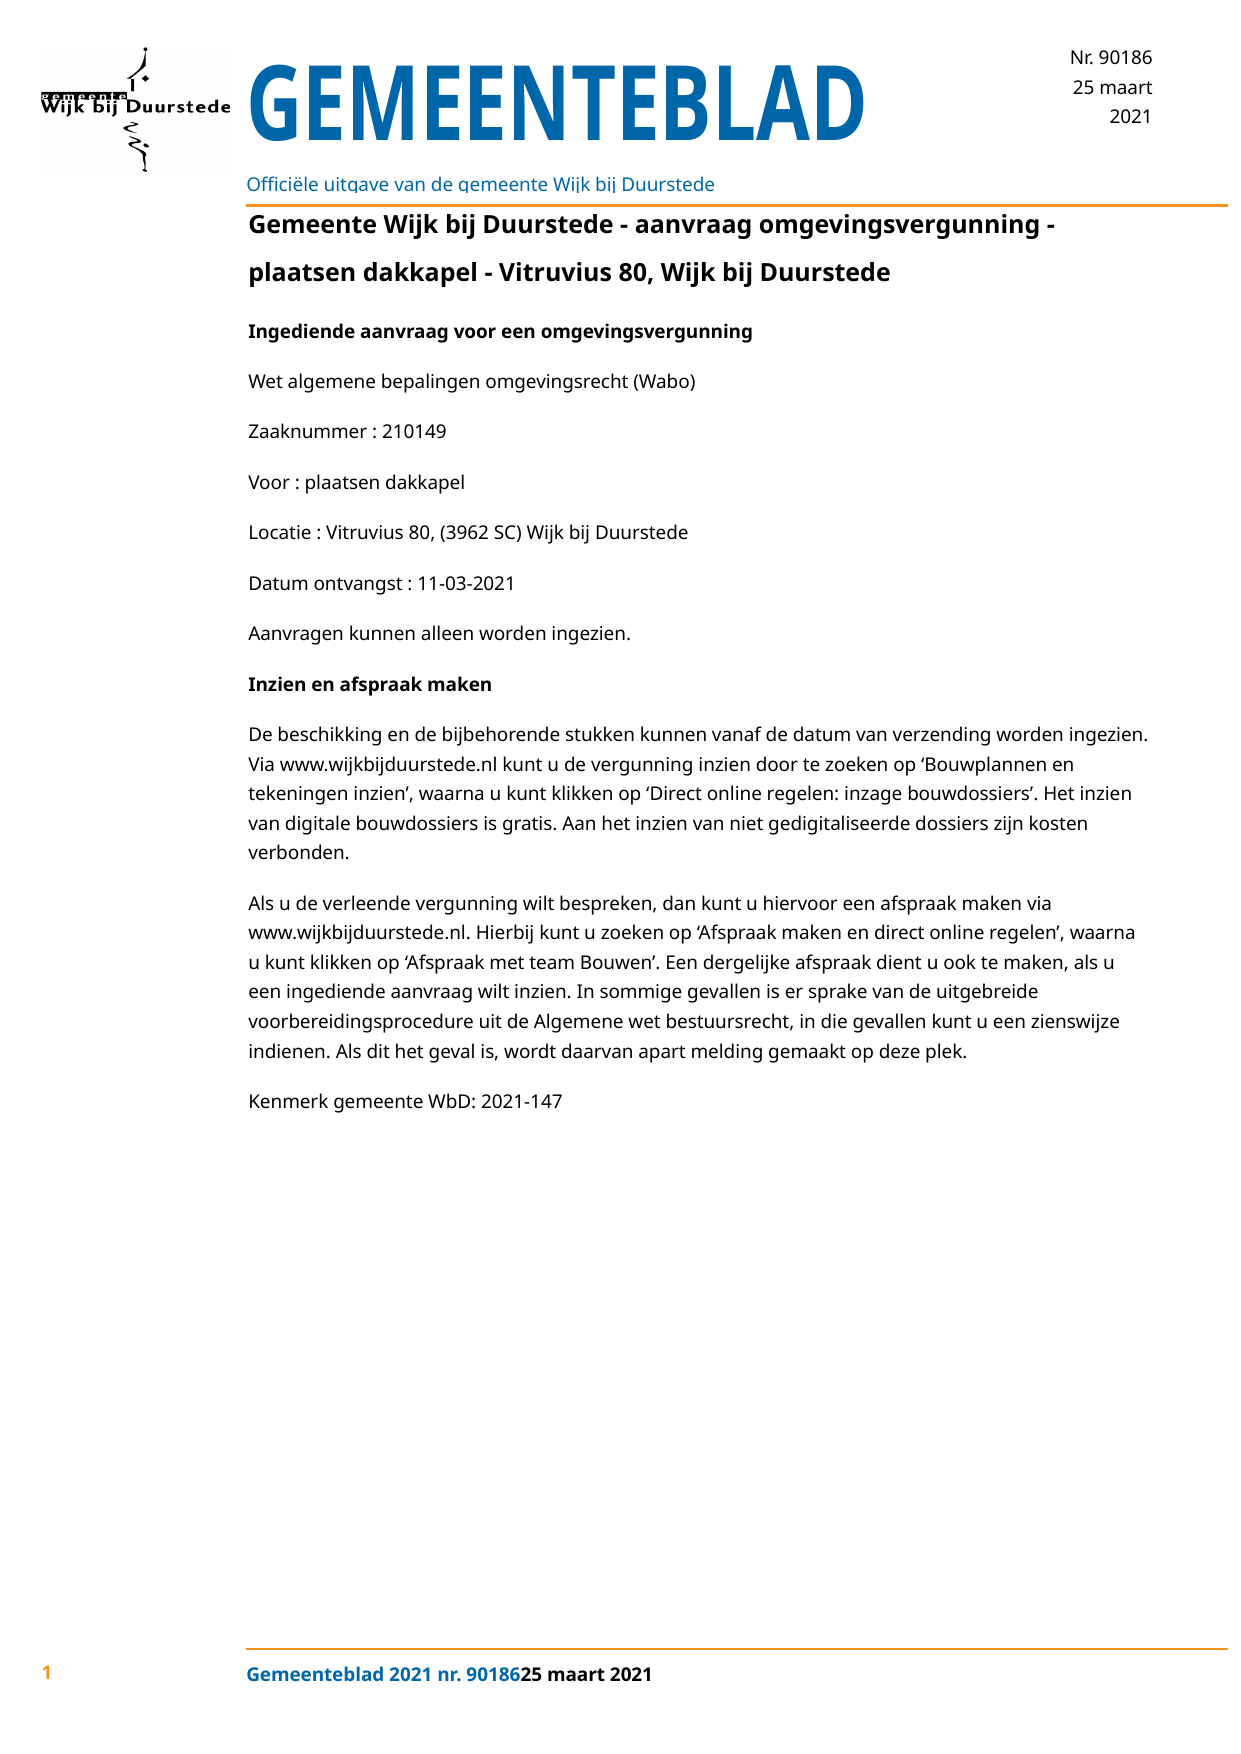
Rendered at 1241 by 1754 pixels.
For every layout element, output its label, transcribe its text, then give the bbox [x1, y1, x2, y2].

text Ingediende aanvraag voor een omgevingsvergunning [248, 318, 1152, 344]
text Kenmerk gemeente WbD: 2021-147 [248, 1088, 1152, 1114]
text De beschikking en de bijbehorende stukken kunnen vanaf de datum van verzending worden ingezien. Via www.wijkbijduurstede.nl kunt u de vergunning inzien door te zoeken op ‘Bouwplannen en tekeningen inzien’, waarna u kunt klikken op ‘Direct online regelen: inzage bouwdossiers’. Het inzien van digitale bouwdossiers is gratis. Aan het inzien van niet gedigitaliseerde dossiers zijn kosten verbonden. [248, 721, 1152, 865]
text Datum ontvangst : 11-03-2021 [248, 570, 1152, 596]
text Locatie : Vitruvius 80, (3962 SC) Wijk bij Duurstede [248, 519, 1152, 545]
text Als u de verleende vergunning wilt bespreken, dan kunt u hiervoor een afspraak maken via www.wijkbijduurstede.nl. Hierbij kunt u zoeken op ‘Afspraak maken en direct online regelen’, waarna u kunt klikken op ‘Afspraak met team Bouwen’. Een dergelijke afspraak dient u ook te maken, als u een ingediende aanvraag wilt inzien. In sommige gevallen is er sprake van de uitgebreide voorbereidingsprocedure uit de Algemene wet bestuursrecht, in die gevallen kunt u een zienswijze indienen. Als dit het geval is, wordt daarvan apart melding gemaakt op deze plek. [248, 890, 1152, 1064]
text Wet algemene bepalingen omgevingsrecht (Wabo) [248, 368, 1152, 394]
text Gemeente Wijk bij Duurstede - aanvraag omgevingsvergunning - plaatsen dakkapel - Vitruvius 80, Wijk bij Duurstede [248, 207, 1152, 288]
text Zaaknummer : 210149 [248, 419, 1152, 444]
text Inzien en afspraak maken [248, 671, 1152, 697]
picture [41, 47, 231, 172]
text Aanvragen kunnen alleen worden ingezien. [248, 620, 1152, 646]
text Voor : plaatsen dakkapel [248, 469, 1152, 495]
